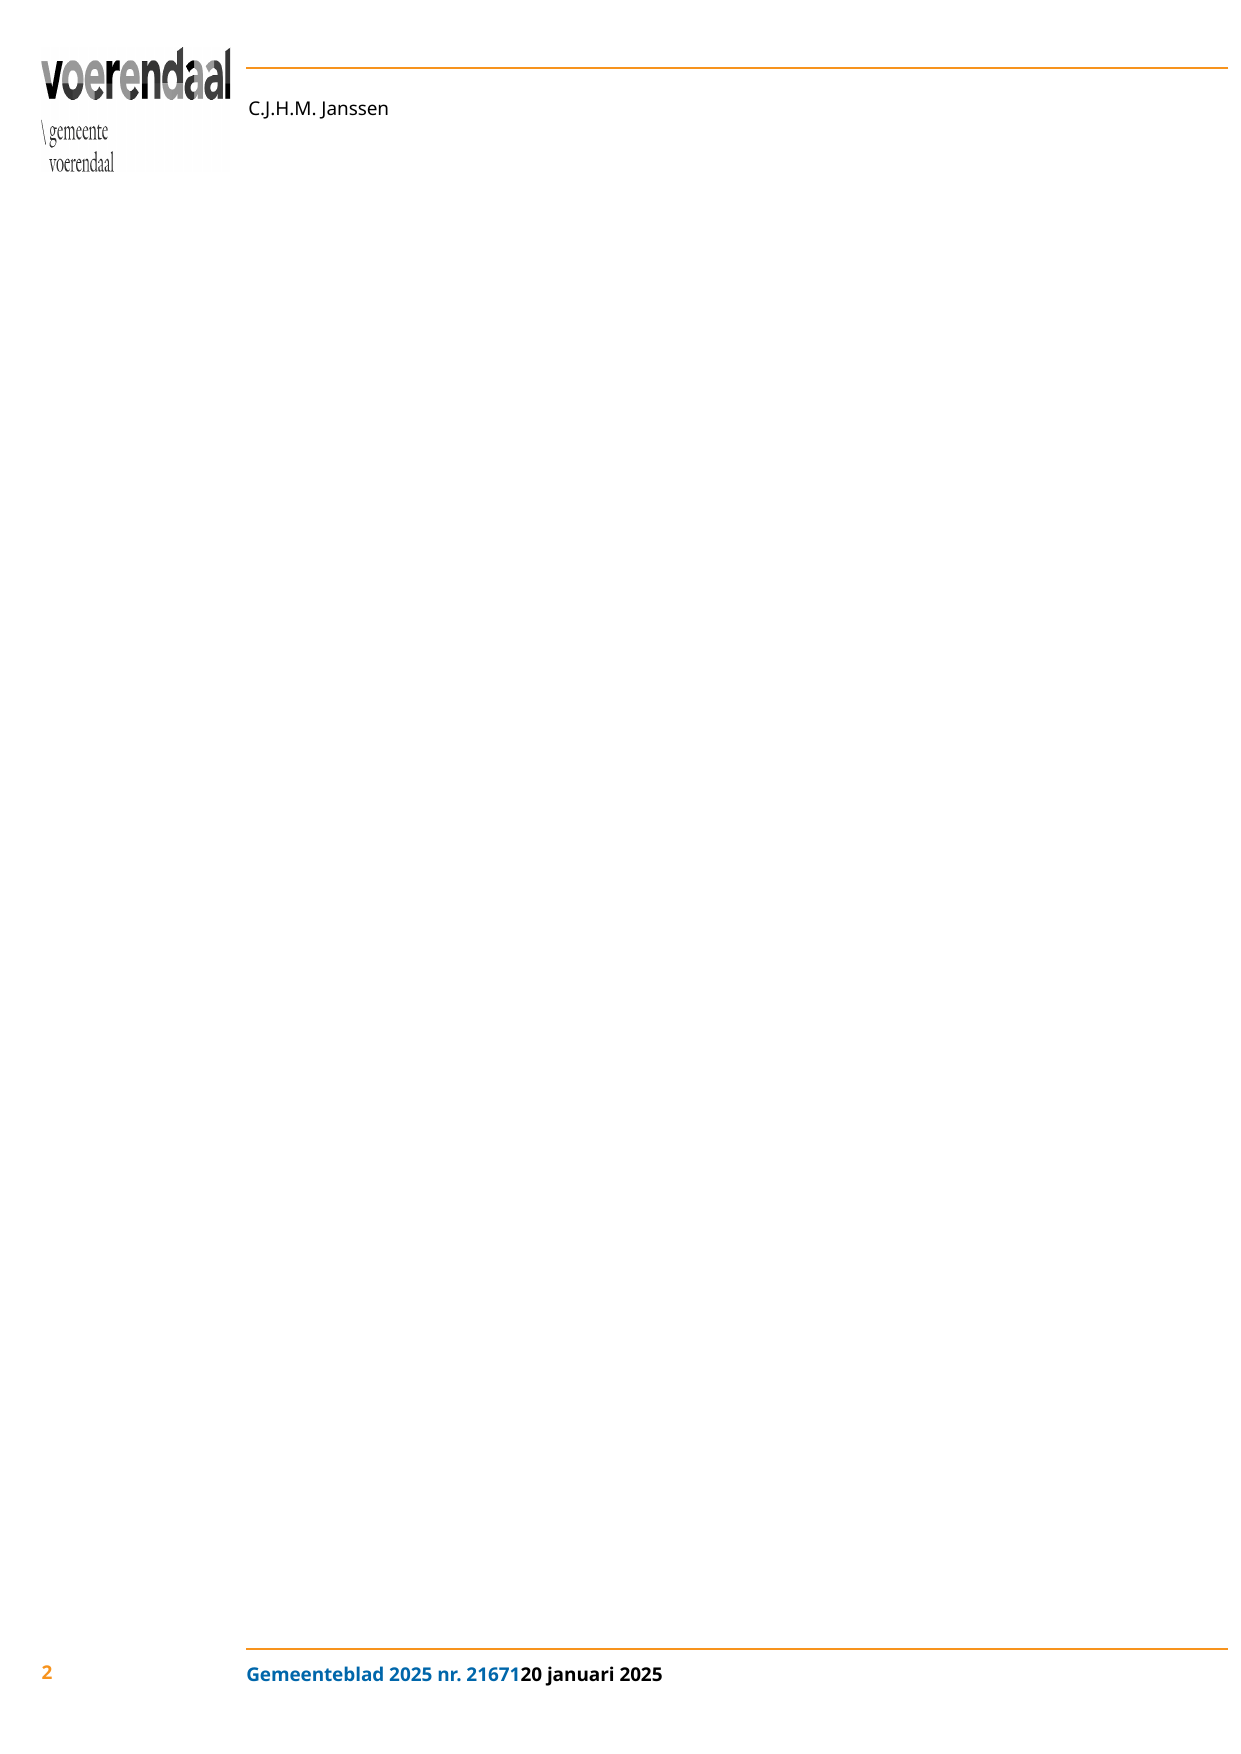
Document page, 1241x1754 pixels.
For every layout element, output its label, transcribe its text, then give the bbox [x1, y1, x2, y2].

picture [41, 47, 231, 172]
text C.J.H.M. Janssen [248, 95, 1152, 121]
